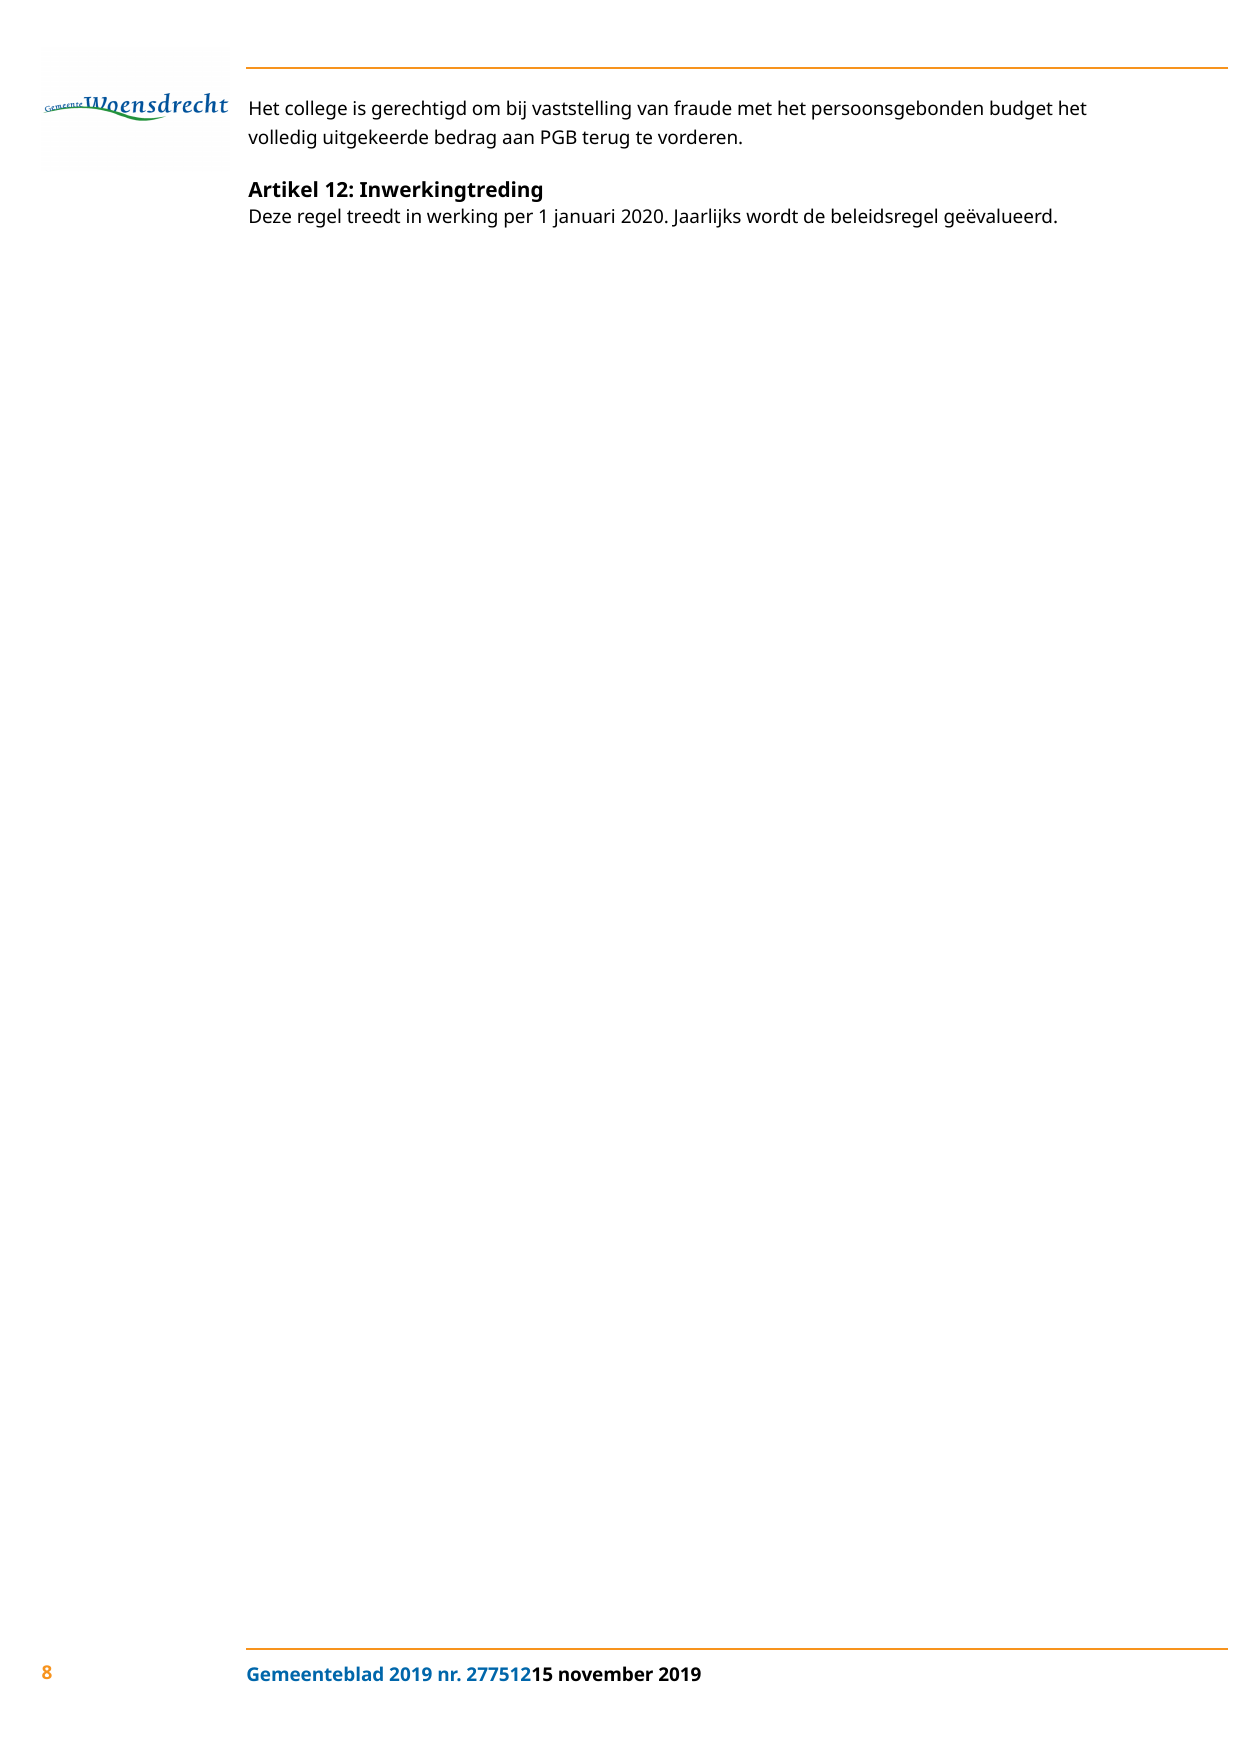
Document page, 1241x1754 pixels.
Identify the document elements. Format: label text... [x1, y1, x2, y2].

text Artikel 12: Inwerkingtreding [248, 175, 1152, 203]
picture [41, 47, 231, 172]
text Deze regel treedt in werking per 1 januari 2020. Jaarlijks wordt de beleidsregel geëvalueerd. [248, 203, 1152, 229]
text Het college is gerechtigd om bij vaststelling van fraude met het persoonsgebonden budget het volledig uitgekeerde bedrag aan PGB terug te vorderen. [248, 95, 1152, 150]
